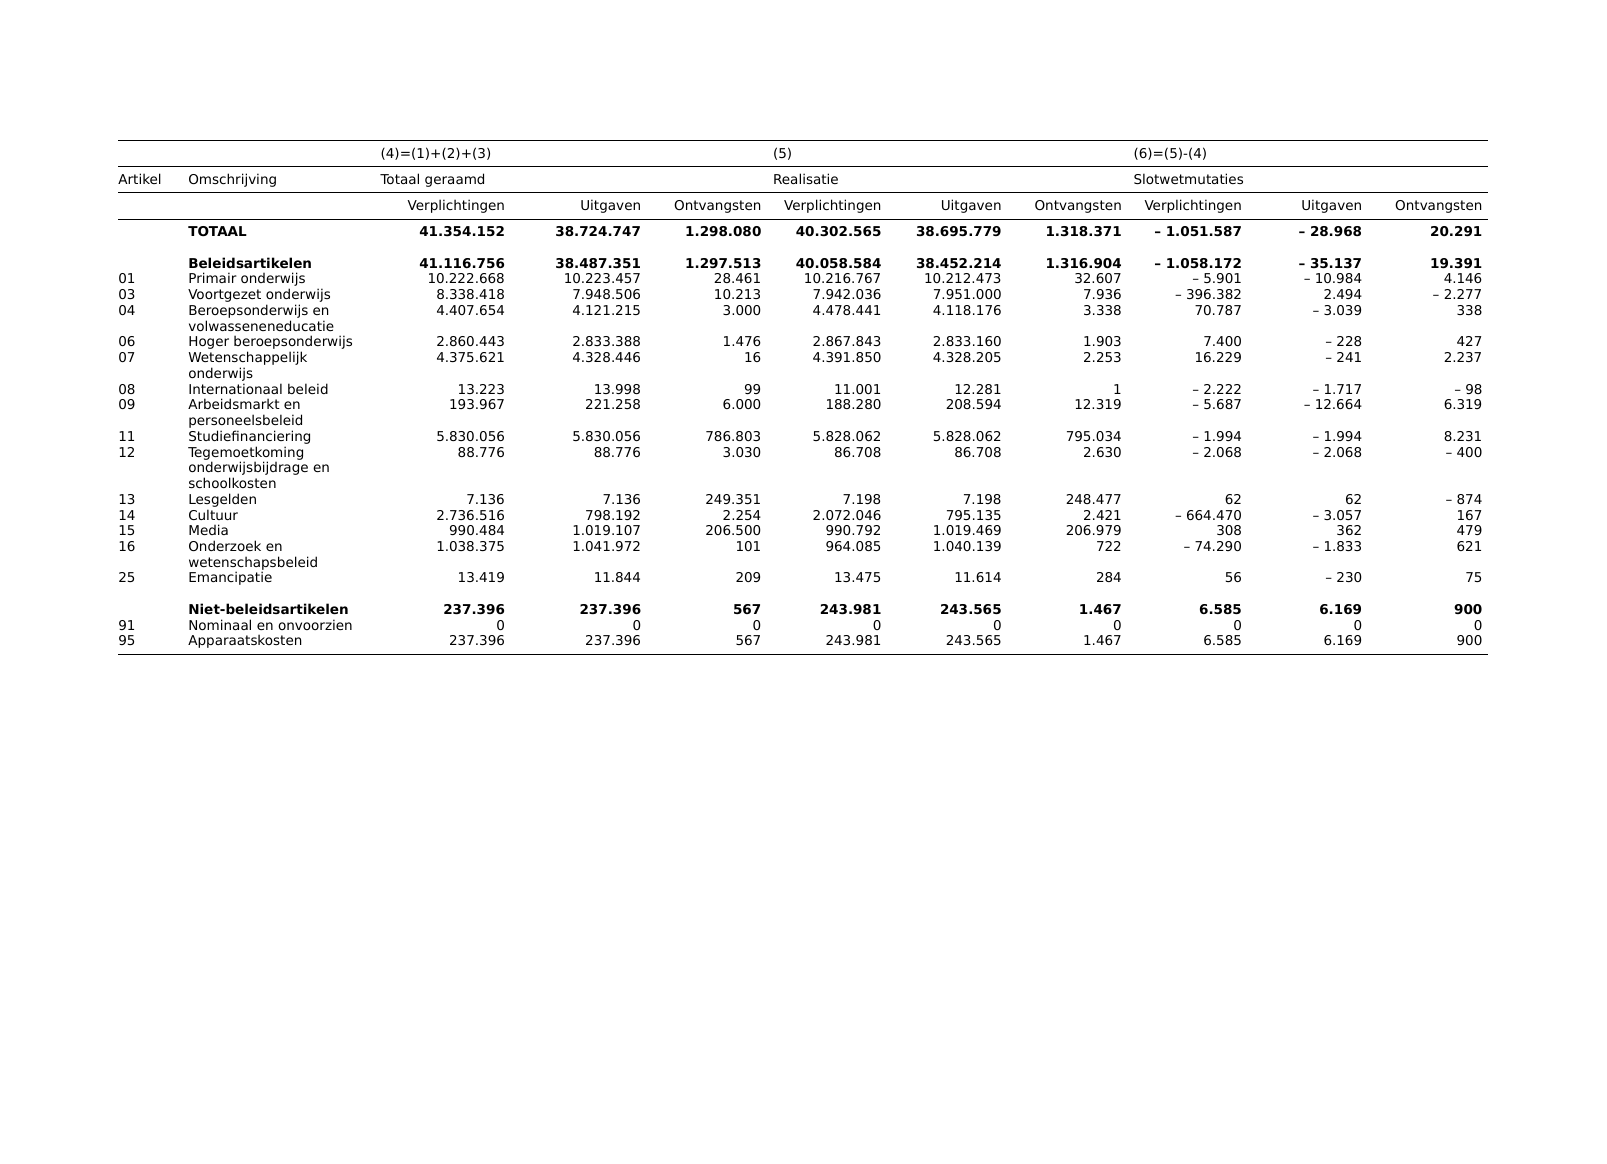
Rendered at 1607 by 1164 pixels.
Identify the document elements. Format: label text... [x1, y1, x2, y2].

table_cell – 5.687 [1128, 397, 1248, 429]
table_cell 795.034 [1007, 429, 1127, 444]
table_cell – 874 [1368, 492, 1488, 507]
table_cell 722 [1007, 539, 1127, 570]
table_cell Beleidsartikelen [182, 256, 374, 271]
table_cell 14 [118, 507, 182, 523]
table_cell TOTAAL [182, 220, 374, 240]
table_cell – 12.664 [1248, 397, 1368, 429]
table_cell 38.452.214 [887, 256, 1007, 271]
table_cell Tegemoetkoming onderwijsbijdrage en schoolkosten [182, 444, 374, 492]
table_cell 362 [1248, 523, 1368, 539]
table_cell 6.319 [1368, 397, 1488, 429]
table_cell – 228 [1248, 334, 1368, 350]
table_cell 12.281 [887, 381, 1007, 397]
table_cell [887, 586, 1007, 602]
table_cell 04 [118, 303, 182, 334]
table_cell 2.253 [1007, 350, 1127, 381]
table_cell 1 [1007, 381, 1127, 397]
table_cell 0 [1368, 618, 1488, 633]
table_cell 2.833.388 [511, 334, 647, 350]
table_cell Wetenschappelijk onderwijs [182, 350, 374, 381]
table_cell 3.338 [1007, 303, 1127, 334]
table_cell 2.833.160 [887, 334, 1007, 350]
table_cell [1248, 586, 1368, 602]
table_cell 5.828.062 [887, 429, 1007, 444]
table_cell Verplichtingen [1128, 193, 1248, 218]
table_cell 6.169 [1248, 602, 1368, 617]
table_cell 4.118.176 [887, 303, 1007, 334]
table_cell 7.136 [511, 492, 647, 507]
table_cell Verplichtingen [374, 193, 511, 218]
table_cell [182, 240, 374, 256]
table_cell 208.594 [887, 397, 1007, 429]
table_cell 964.085 [767, 539, 887, 570]
table_cell 798.192 [511, 507, 647, 523]
table_cell [374, 586, 511, 602]
table_cell 13.223 [374, 381, 511, 397]
table_cell 10.216.767 [767, 271, 887, 287]
table_cell 193.967 [374, 397, 511, 429]
table_cell Omschrijving [182, 167, 374, 192]
table_cell 11.614 [887, 570, 1007, 586]
table_cell 7.942.036 [767, 287, 887, 303]
table_cell 2.421 [1007, 507, 1127, 523]
table_cell [511, 240, 647, 256]
table_cell [182, 586, 374, 602]
table_cell – 2.277 [1368, 287, 1488, 303]
table_cell 4.328.446 [511, 350, 647, 381]
table_cell 786.803 [647, 429, 767, 444]
table_cell Primair onderwijs [182, 271, 374, 287]
table_cell 2.237 [1368, 350, 1488, 381]
table_cell 03 [118, 287, 182, 303]
table_cell Ontvangsten [647, 193, 767, 218]
table_cell [118, 220, 182, 240]
table_cell [374, 240, 511, 256]
table_cell 7.948.506 [511, 287, 647, 303]
table_cell Uitgaven [1248, 193, 1368, 218]
table_cell – 35.137 [1248, 256, 1368, 271]
table_cell – 1.051.587 [1128, 220, 1248, 240]
table_cell Media [182, 523, 374, 539]
table_cell 86.708 [767, 444, 887, 492]
table_cell – 1.994 [1248, 429, 1368, 444]
table_cell 621 [1368, 539, 1488, 570]
table_cell 4.146 [1368, 271, 1488, 287]
table_cell 4.328.205 [887, 350, 1007, 381]
table_cell 1.318.371 [1007, 220, 1127, 240]
table_cell 0 [1128, 618, 1248, 633]
table_cell [511, 586, 647, 602]
table_cell Nominaal en onvoorzien [182, 618, 374, 633]
table_cell 1.903 [1007, 334, 1127, 350]
table_cell 900 [1368, 633, 1488, 653]
table_cell 243.981 [767, 602, 887, 617]
table_cell Niet-beleidsartikelen [182, 602, 374, 617]
table_cell 427 [1368, 334, 1488, 350]
table_cell 28.461 [647, 271, 767, 287]
table_cell [118, 240, 182, 256]
table_cell 16 [118, 539, 182, 570]
table_cell 95 [118, 633, 182, 653]
table_cell 41.354.152 [374, 220, 511, 240]
table_cell [1007, 240, 1127, 256]
table_cell Beroepsonderwijs en volwasseneneducatie [182, 303, 374, 334]
table_cell Apparaatskosten [182, 633, 374, 653]
table_cell 567 [647, 602, 767, 617]
table_cell – 1.717 [1248, 381, 1368, 397]
table_cell 40.302.565 [767, 220, 887, 240]
table_cell 13.475 [767, 570, 887, 586]
table_cell 70.787 [1128, 303, 1248, 334]
table_cell 237.396 [374, 633, 511, 653]
table_cell 237.396 [511, 602, 647, 617]
table_cell 206.979 [1007, 523, 1127, 539]
table_cell [647, 586, 767, 602]
table_cell 20.291 [1368, 220, 1488, 240]
table_cell 900 [1368, 602, 1488, 617]
table_cell 2.630 [1007, 444, 1127, 492]
table_cell 338 [1368, 303, 1488, 334]
table_cell Realisatie [767, 167, 1127, 192]
table_cell 243.981 [767, 633, 887, 653]
table_cell [182, 193, 374, 218]
table_cell 99 [647, 381, 767, 397]
table_cell – 241 [1248, 350, 1368, 381]
table_cell 6.000 [647, 397, 767, 429]
table_cell – 396.382 [1128, 287, 1248, 303]
table_cell 221.258 [511, 397, 647, 429]
table_cell – 664.470 [1128, 507, 1248, 523]
table_cell Emancipatie [182, 570, 374, 586]
table_cell 248.477 [1007, 492, 1127, 507]
table_cell 88.776 [511, 444, 647, 492]
table_cell Cultuur [182, 507, 374, 523]
table_cell 5.830.056 [511, 429, 647, 444]
table_cell 56 [1128, 570, 1248, 586]
table_cell 567 [647, 633, 767, 653]
table_cell 101 [647, 539, 767, 570]
table_cell 62 [1248, 492, 1368, 507]
table_cell 237.396 [511, 633, 647, 653]
table_cell 15 [118, 523, 182, 539]
table_cell 75 [1368, 570, 1488, 586]
table_cell 4.407.654 [374, 303, 511, 334]
table_cell 990.792 [767, 523, 887, 539]
table_cell Voortgezet onderwijs [182, 287, 374, 303]
table_header (4)=(1)+(2)+(3) [374, 141, 767, 166]
table_cell [1007, 586, 1127, 602]
table_cell Verplichtingen [767, 193, 887, 218]
table_cell 6.585 [1128, 633, 1248, 653]
table_cell 243.565 [887, 602, 1007, 617]
table_cell 5.828.062 [767, 429, 887, 444]
table_cell 1.467 [1007, 633, 1127, 653]
table_cell 2.494 [1248, 287, 1368, 303]
table_cell [1368, 586, 1488, 602]
table_cell 7.136 [374, 492, 511, 507]
table_cell 12 [118, 444, 182, 492]
table_cell 7.951.000 [887, 287, 1007, 303]
table_cell 4.391.850 [767, 350, 887, 381]
table_cell 2.072.046 [767, 507, 887, 523]
table_cell 7.198 [887, 492, 1007, 507]
table_cell 06 [118, 334, 182, 350]
table_cell 11.001 [767, 381, 887, 397]
table_cell 86.708 [887, 444, 1007, 492]
table_cell 188.280 [767, 397, 887, 429]
table_cell Onderzoek en wetenschapsbeleid [182, 539, 374, 570]
table_cell 01 [118, 271, 182, 287]
table_cell Lesgelden [182, 492, 374, 507]
table_cell 12.319 [1007, 397, 1127, 429]
table_cell 38.724.747 [511, 220, 647, 240]
table_cell 0 [767, 618, 887, 633]
table_cell 0 [887, 618, 1007, 633]
table_cell 4.478.441 [767, 303, 887, 334]
table_cell 07 [118, 350, 182, 381]
table_cell 40.058.584 [767, 256, 887, 271]
table_cell 10.223.457 [511, 271, 647, 287]
table_cell 479 [1368, 523, 1488, 539]
table_cell Ontvangsten [1368, 193, 1488, 218]
table_cell 16 [647, 350, 767, 381]
table_cell 41.116.756 [374, 256, 511, 271]
table_cell 4.121.215 [511, 303, 647, 334]
table_cell – 3.057 [1248, 507, 1368, 523]
table_cell 10.212.473 [887, 271, 1007, 287]
table_cell 16.229 [1128, 350, 1248, 381]
table_cell 0 [511, 618, 647, 633]
table_cell 09 [118, 397, 182, 429]
table_cell 0 [647, 618, 767, 633]
table_cell 284 [1007, 570, 1127, 586]
table_header [118, 141, 182, 166]
table_cell Slotwetmutaties [1128, 167, 1488, 192]
table_cell 2.867.843 [767, 334, 887, 350]
table_cell Uitgaven [887, 193, 1007, 218]
table_cell 11 [118, 429, 182, 444]
table_cell 1.316.904 [1007, 256, 1127, 271]
table_cell 08 [118, 381, 182, 397]
table_cell 91 [118, 618, 182, 633]
table_cell [118, 586, 182, 602]
table_cell – 74.290 [1128, 539, 1248, 570]
table_cell [1128, 586, 1248, 602]
table_header (5) [767, 141, 1127, 166]
table_cell 209 [647, 570, 767, 586]
table_cell 1.019.107 [511, 523, 647, 539]
table_cell 5.830.056 [374, 429, 511, 444]
table_cell 13.419 [374, 570, 511, 586]
table_cell 990.484 [374, 523, 511, 539]
table_cell 25 [118, 570, 182, 586]
table_cell [647, 240, 767, 256]
table_cell [1368, 240, 1488, 256]
table_cell 88.776 [374, 444, 511, 492]
table_cell 206.500 [647, 523, 767, 539]
table_cell 8.231 [1368, 429, 1488, 444]
table_cell – 5.901 [1128, 271, 1248, 287]
table_cell 167 [1368, 507, 1488, 523]
table_cell Totaal geraamd [374, 167, 767, 192]
table_cell – 230 [1248, 570, 1368, 586]
table_cell 3.030 [647, 444, 767, 492]
table_cell [118, 602, 182, 617]
table_cell 7.936 [1007, 287, 1127, 303]
table_cell – 1.058.172 [1128, 256, 1248, 271]
table_cell [1128, 240, 1248, 256]
table_header (6)=(5)-(4) [1128, 141, 1488, 166]
table_cell 1.019.469 [887, 523, 1007, 539]
table_cell – 2.068 [1128, 444, 1248, 492]
table_cell 8.338.418 [374, 287, 511, 303]
table_cell 1.038.375 [374, 539, 511, 570]
table_cell 6.169 [1248, 633, 1368, 653]
table_cell 38.695.779 [887, 220, 1007, 240]
table_cell 0 [374, 618, 511, 633]
table_cell 308 [1128, 523, 1248, 539]
table_cell 32.607 [1007, 271, 1127, 287]
table_cell – 3.039 [1248, 303, 1368, 334]
table_cell 1.298.080 [647, 220, 767, 240]
table_cell Studiefinanciering [182, 429, 374, 444]
table_cell 0 [1007, 618, 1127, 633]
table_cell 1.476 [647, 334, 767, 350]
table_cell Arbeidsmarkt en personeelsbeleid [182, 397, 374, 429]
table_cell [118, 193, 182, 218]
table_cell [887, 240, 1007, 256]
table_cell Ontvangsten [1007, 193, 1127, 218]
table_cell – 10.984 [1248, 271, 1368, 287]
table_cell 19.391 [1368, 256, 1488, 271]
table_cell 7.198 [767, 492, 887, 507]
table_cell 4.375.621 [374, 350, 511, 381]
table_cell – 2.068 [1248, 444, 1368, 492]
table_cell 11.844 [511, 570, 647, 586]
table_header [182, 141, 374, 166]
table_cell – 400 [1368, 444, 1488, 492]
table_cell 249.351 [647, 492, 767, 507]
table_cell 10.213 [647, 287, 767, 303]
table_cell 2.736.516 [374, 507, 511, 523]
table_cell 38.487.351 [511, 256, 647, 271]
table_cell – 1.994 [1128, 429, 1248, 444]
table_cell [118, 256, 182, 271]
table_cell 0 [1248, 618, 1368, 633]
table_cell 10.222.668 [374, 271, 511, 287]
table_cell [1248, 240, 1368, 256]
table_cell – 2.222 [1128, 381, 1248, 397]
table_cell 6.585 [1128, 602, 1248, 617]
table_cell 1.040.139 [887, 539, 1007, 570]
table_cell Internationaal beleid [182, 381, 374, 397]
table_cell 7.400 [1128, 334, 1248, 350]
table_cell 237.396 [374, 602, 511, 617]
table_cell 1.041.972 [511, 539, 647, 570]
table_cell Hoger beroepsonderwijs [182, 334, 374, 350]
table_cell – 1.833 [1248, 539, 1368, 570]
table_cell – 28.968 [1248, 220, 1368, 240]
table_cell 62 [1128, 492, 1248, 507]
table_cell 795.135 [887, 507, 1007, 523]
table_cell [767, 586, 887, 602]
table_cell 13 [118, 492, 182, 507]
table_cell 1.297.513 [647, 256, 767, 271]
table_cell – 98 [1368, 381, 1488, 397]
table_cell 243.565 [887, 633, 1007, 653]
table_cell 3.000 [647, 303, 767, 334]
table_cell 1.467 [1007, 602, 1127, 617]
table_cell Artikel [118, 167, 182, 192]
table_cell 2.254 [647, 507, 767, 523]
table_cell 2.860.443 [374, 334, 511, 350]
table_cell Uitgaven [511, 193, 647, 218]
table_cell 13.998 [511, 381, 647, 397]
table_cell [767, 240, 887, 256]
